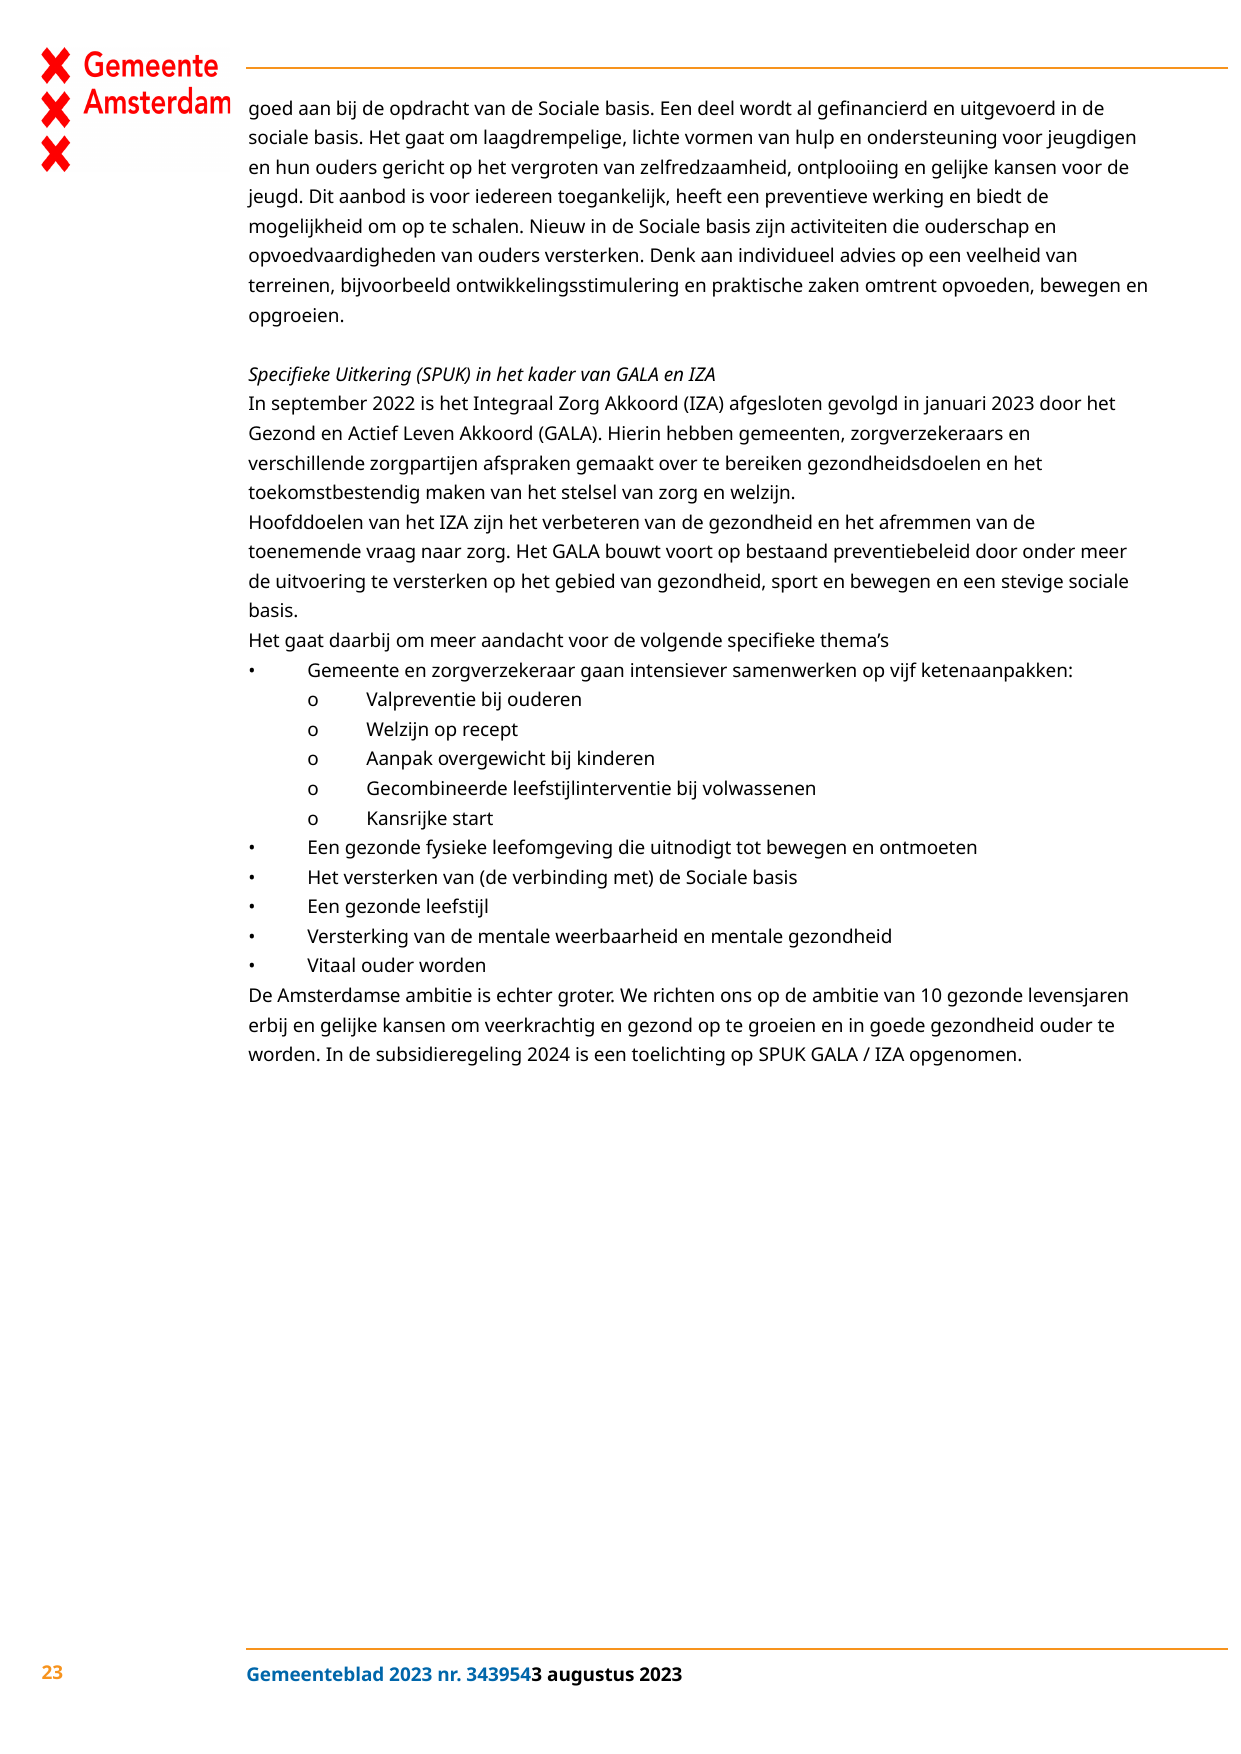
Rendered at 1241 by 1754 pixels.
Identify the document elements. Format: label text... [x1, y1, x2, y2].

text In september 2022 is het Integraal Zorg Akkoord (IZA) afgesloten gevolgd in januari 2023 door het Gezond en Actief Leven Akkoord (GALA). Hierin hebben gemeenten, zorgverzekeraars en verschillende zorgpartijen afspraken gemaakt over te bereiken gezondheidsdoelen en het toekomstbestendig maken van het stelsel van zorg en welzijn. [248, 391, 1152, 505]
list Een gezonde fysieke leefomgeving die uitnodigt tot bewegen en ontmoeten [248, 834, 1152, 860]
list Versterking van de mentale weerbaarheid en mentale gezondheid [248, 923, 1152, 949]
list Gemeente en zorgverzekeraar gaan intensiever samenwerken op vijf ketenaanpakken: [248, 657, 1152, 683]
list Welzijn op recept [307, 716, 1152, 742]
list Gecombineerde leefstijlinterventie bij volwassenen [307, 775, 1152, 801]
list Aanpak overgewicht bij kinderen [307, 746, 1152, 771]
list Vitaal ouder worden [248, 953, 1152, 978]
text Specifieke Uitkering (SPUK) in het kader van GALA en IZA [248, 361, 1152, 387]
text goed aan bij de opdracht van de Sociale basis. Een deel wordt al gefinancierd en uitgevoerd in de sociale basis. Het gaat om laagdrempelige, lichte vormen van hulp en ondersteuning voor jeugdigen en hun ouders gericht op het vergroten van zelfredzaamheid, ontplooiing en gelijke kansen voor de jeugd. Dit aanbod is voor iedereen toegankelijk, heeft een preventieve werking en biedt de mogelijkheid om op te schalen. Nieuw in de Sociale basis zijn activiteiten die ouderschap en opvoedvaardigheden van ouders versterken. Denk aan individueel advies op een veelheid van terreinen, bijvoorbeeld ontwikkelingsstimulering en praktische zaken omtrent opvoeden, bewegen en opgroeien. [248, 95, 1152, 328]
text De Amsterdamse ambitie is echter groter. We richten ons op de ambitie van 10 gezonde levensjaren erbij en gelijke kansen om veerkrachtig en gezond op te groeien en in goede gezondheid ouder te worden. In de subsidieregeling 2024 is een toelichting op SPUK GALA / IZA opgenomen. [248, 982, 1152, 1067]
list Het versterken van (de verbinding met) de Sociale basis [248, 864, 1152, 890]
list Kansrijke start [307, 805, 1152, 831]
text Hoofddoelen van het IZA zijn het verbeteren van de gezondheid en het afremmen van de toenemende vraag naar zorg. Het GALA bouwt voort op bestaand preventiebeleid door onder meer de uitvoering te versterken op het gebied van gezondheid, sport en bewegen en een stevige sociale basis. [248, 509, 1152, 623]
picture [41, 47, 231, 172]
list Een gezonde leefstijl [248, 893, 1152, 919]
text Het gaat daarbij om meer aandacht voor de volgende specifieke thema’s [248, 627, 1152, 653]
list Valpreventie bij ouderen [307, 686, 1152, 712]
